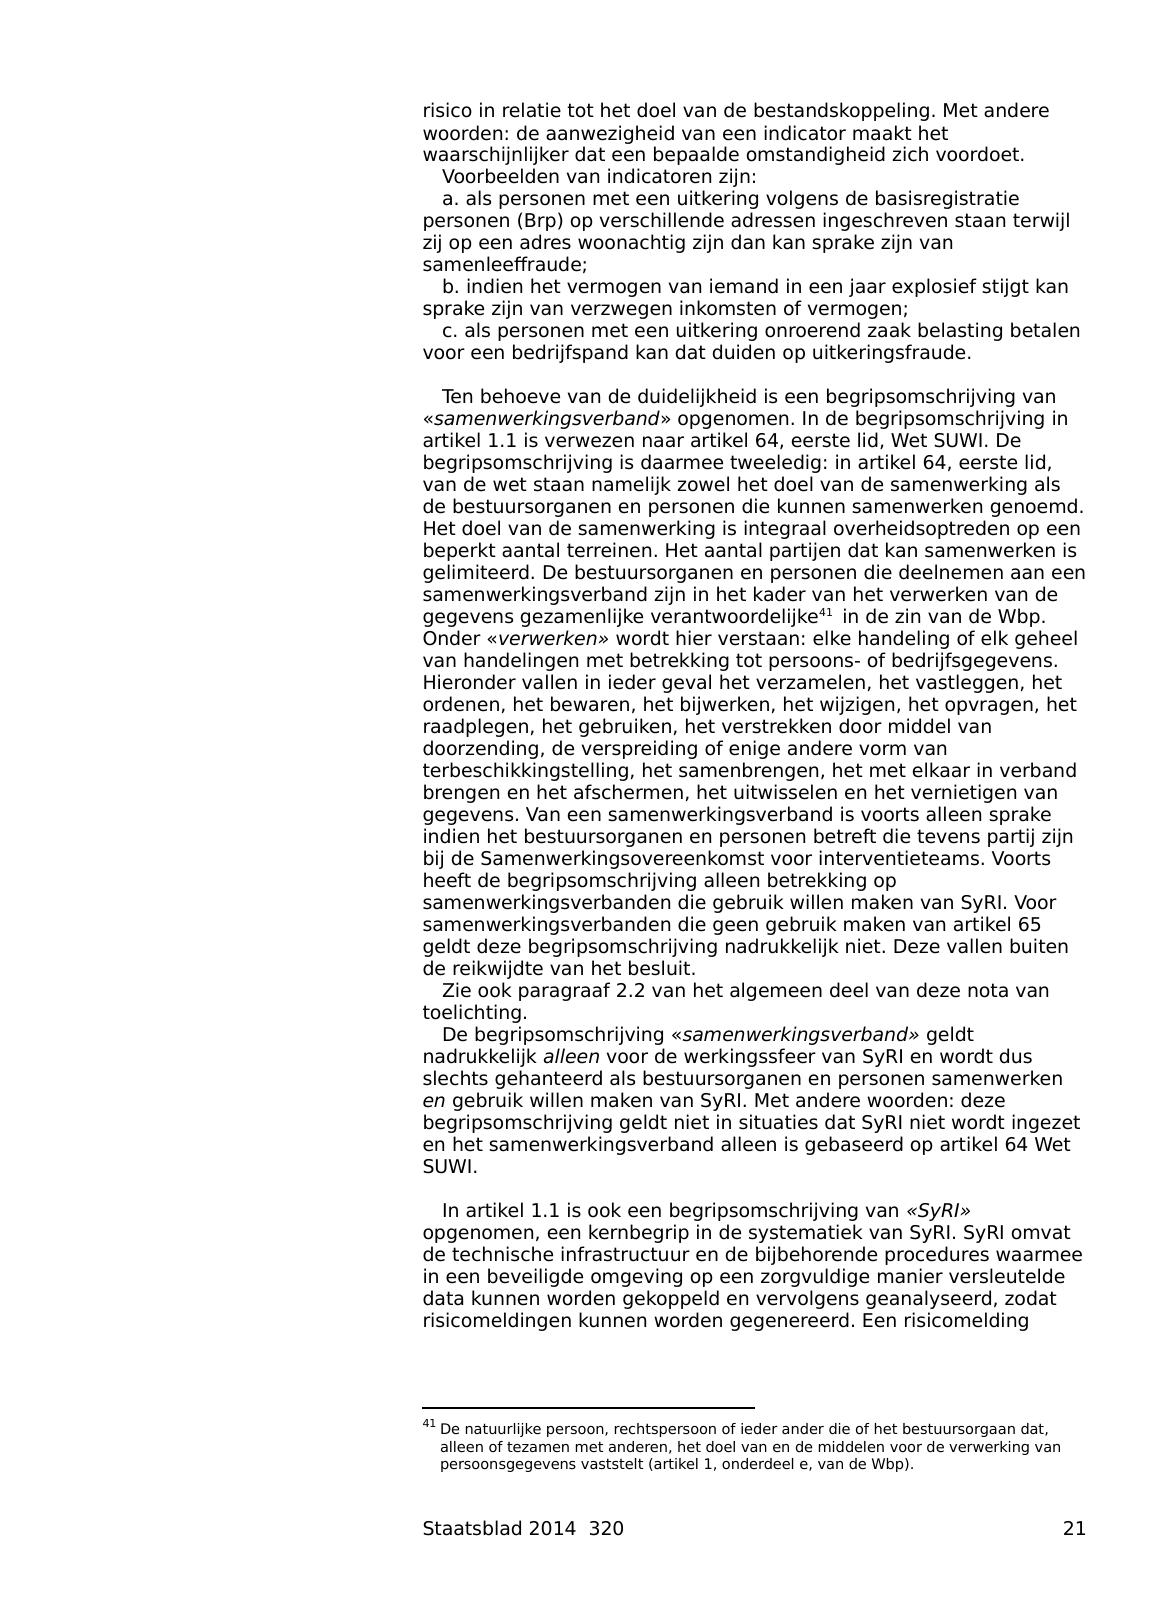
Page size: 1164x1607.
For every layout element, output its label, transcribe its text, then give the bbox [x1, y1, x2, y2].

text Ten behoeve van de duidelijkheid is een begripsomschrijving van «samenwerkingsverband» opgenomen. In de begripsomschrijving in artikel 1.1 is verwezen naar artikel 64, eerste lid, Wet SUWI. De begripsomschrijving is daarmee tweeledig: in artikel 64, eerste lid, van de wet staan namelijk zowel het doel van de samenwerking als de bestuursorganen en personen die kunnen samenwerken genoemd. Het doel van de samenwerking is integraal overheidsoptreden op een beperkt aantal terreinen. Het aantal partijen dat kan samenwerken is gelimiteerd. De bestuursorganen en personen die deelnemen aan een samenwerkingsverband zijn in het kader van het verwerken van de gegevens gezamenlijke verantwoordelijke in de zin van de Wbp. Onder «verwerken» wordt hier verstaan: elke handeling of elk geheel van handelingen met betrekking tot persoons- of bedrijfsgegevens. Hieronder vallen in ieder geval het verzamelen, het vastleggen, het ordenen, het bewaren, het bijwerken, het wijzigen, het opvragen, het raadplegen, het gebruiken, het verstrekken door middel van doorzending, de verspreiding of enige andere vorm van terbeschikkingstelling, het samenbrengen, het met elkaar in verband brengen en het afschermen, het uitwisselen en het vernietigen van gegevens. Van een samenwerkingsverband is voorts alleen sprake indien het bestuursorganen en personen betreft die tevens partij zijn bij de Samenwerkingsovereenkomst voor interventieteams. Voorts heeft de begripsomschrijving alleen betrekking op samenwerkingsverbanden die gebruik willen maken van SyRI. Voor samenwerkingsverbanden die geen gebruik maken van artikel 65 geldt deze begripsomschrijving nadrukkelijk niet. Deze vallen buiten de reikwijdte van het besluit. [422, 386, 1087, 980]
text De natuurlijke persoon, rechtspersoon of ieder ander die of het bestuursorgaan dat, alleen of tezamen met anderen, het doel van en de middelen voor de verwerking van persoonsgegevens vaststelt (artikel 1, onderdeel e, van de Wbp). [422, 1417, 1087, 1473]
text b. indien het vermogen van iemand in een jaar explosief stijgt kan sprake zijn van verzwegen inkomsten of vermogen; [422, 276, 1087, 320]
text risico in relatie tot het doel van de bestandskoppeling. Met andere woorden: de aanwezigheid van een indicator maakt het waarschijnlijker dat een bepaalde omstandigheid zich voordoet. [422, 100, 1087, 166]
text Zie ook paragraaf 2.2 van het algemeen deel van deze nota van toelichting. [422, 980, 1087, 1024]
text a. als personen met een uitkering volgens de basisregistratie personen (Brp) op verschillende adressen ingeschreven staan terwijl zij op een adres woonachtig zijn dan kan sprake zijn van samenleeffraude; [422, 188, 1087, 276]
text In artikel 1.1 is ook een begripsomschrijving van «SyRI» opgenomen, een kernbegrip in de systematiek van SyRI. SyRI omvat de technische infrastructuur en de bijbehorende procedures waarmee in een beveiligde omgeving op een zorgvuldige manier versleutelde data kunnen worden gekoppeld en vervolgens geanalyseerd, zodat risicomeldingen kunnen worden gegenereerd. Een risicomelding [422, 1200, 1087, 1332]
text c. als personen met een uitkering onroerend zaak belasting betalen voor een bedrijfspand kan dat duiden op uitkeringsfraude. [422, 320, 1087, 364]
text De begripsomschrijving «samenwerkingsverband» geldt nadrukkelijk alleen voor de werkingssfeer van SyRI en wordt dus slechts gehanteerd als bestuursorganen en personen samenwerken en gebruik willen maken van SyRI. Met andere woorden: deze begripsomschrijving geldt niet in situaties dat SyRI niet wordt ingezet en het samenwerkingsverband alleen is gebaseerd op artikel 64 Wet SUWI. [422, 1024, 1087, 1178]
text Voorbeelden van indicatoren zijn: [422, 166, 1087, 188]
